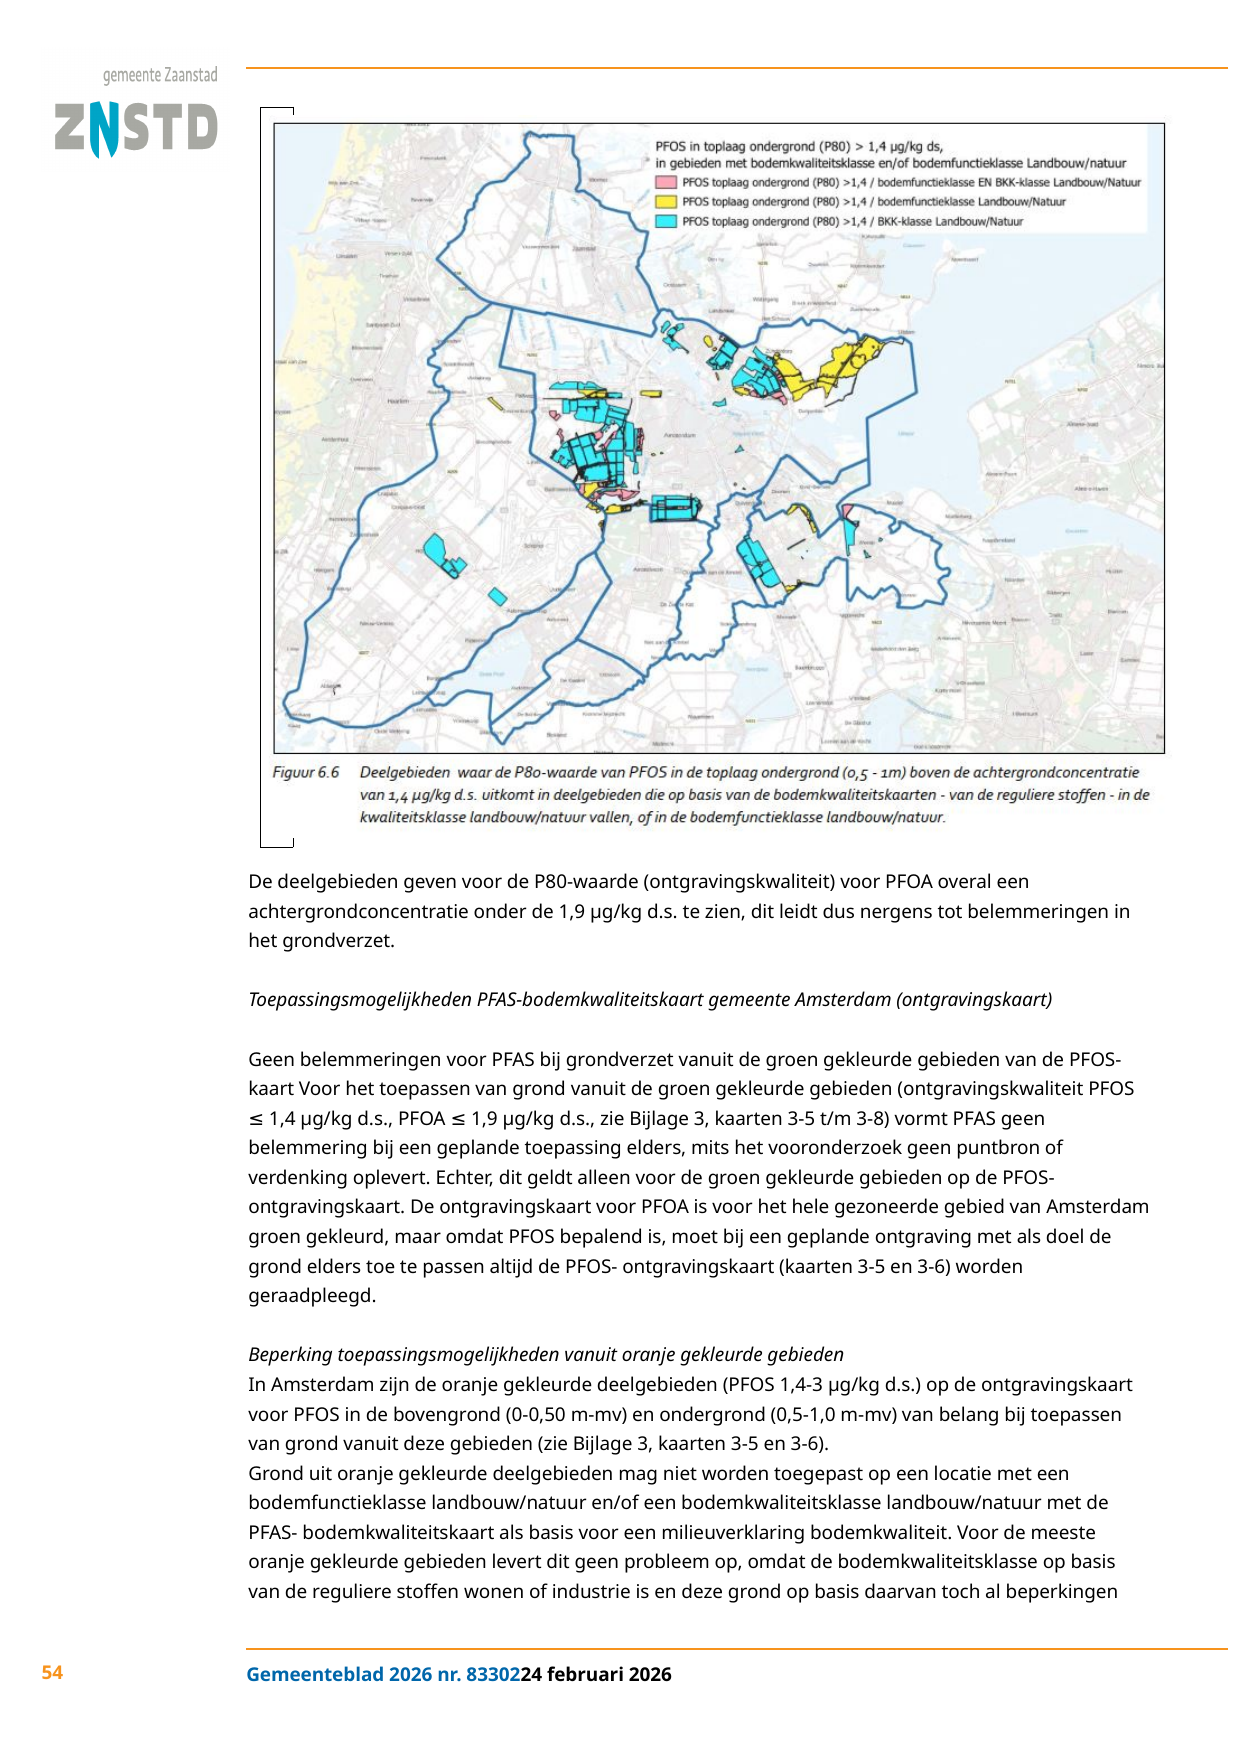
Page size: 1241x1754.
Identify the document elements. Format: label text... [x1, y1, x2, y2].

picture [268, 115, 1173, 838]
text Beperking toepassingsmogelijkheden vanuit oranje gekleurde gebieden [248, 1342, 1152, 1367]
text In Amsterdam zijn de oranje gekleurde deelgebieden (PFOS 1,4-3 µg/kg d.s.) op de ontgravingskaart voor PFOS in de bovengrond (0-0,50 m-mv) en ondergrond (0,5-1,0 m-mv) van belang bij toepassen van grond vanuit deze gebieden (zie Bijlage 3, kaarten 3-5 en 3-6). [248, 1371, 1152, 1456]
text Grond uit oranje gekleurde deelgebieden mag niet worden toegepast op een locatie met een bodemfunctieklasse landbouw/natuur en/of een bodemkwaliteitsklasse landbouw/natuur met de PFAS- bodemkwaliteitskaart als basis voor een milieuverklaring bodemkwaliteit. Voor de meeste oranje gekleurde gebieden levert dit geen probleem op, omdat de bodemkwaliteitsklasse op basis van de reguliere stoffen wonen of industrie is en deze grond op basis daarvan toch al beperkingen [248, 1460, 1152, 1604]
picture [41, 47, 231, 172]
text Geen belemmeringen voor PFAS bij grondverzet vanuit de groen gekleurde gebieden van de PFOS-kaart Voor het toepassen van grond vanuit de groen gekleurde gebieden (ontgravingskwaliteit PFOS ≤ 1,4 µg/kg d.s., PFOA ≤ 1,9 µg/kg d.s., zie Bijlage 3, kaarten 3-5 t/m 3-8) vormt PFAS geen belemmering bij een geplande toepassing elders, mits het vooronderzoek geen puntbron of verdenking oplevert. Echter, dit geldt alleen voor de groen gekleurde gebieden op de PFOS-ontgravingskaart. De ontgravingskaart voor PFOA is voor het hele gezoneerde gebied van Amsterdam groen gekleurd, maar omdat PFOS bepalend is, moet bij een geplande ontgraving met als doel de grond elders toe te passen altijd de PFOS- ontgravingskaart (kaarten 3-5 en 3-6) worden geraadpleegd. [248, 1046, 1152, 1308]
text De deelgebieden geven voor de P80-waarde (ontgravingskwaliteit) voor PFOA overal een achtergrondconcentratie onder de 1,9 µg/kg d.s. te zien, dit leidt dus nergens tot belemmeringen in het grondverzet. [248, 868, 1152, 953]
text Toepassingsmogelijkheden PFAS-bodemkwaliteitskaart gemeente Amsterdam (ontgravingskaart) [248, 987, 1152, 1012]
